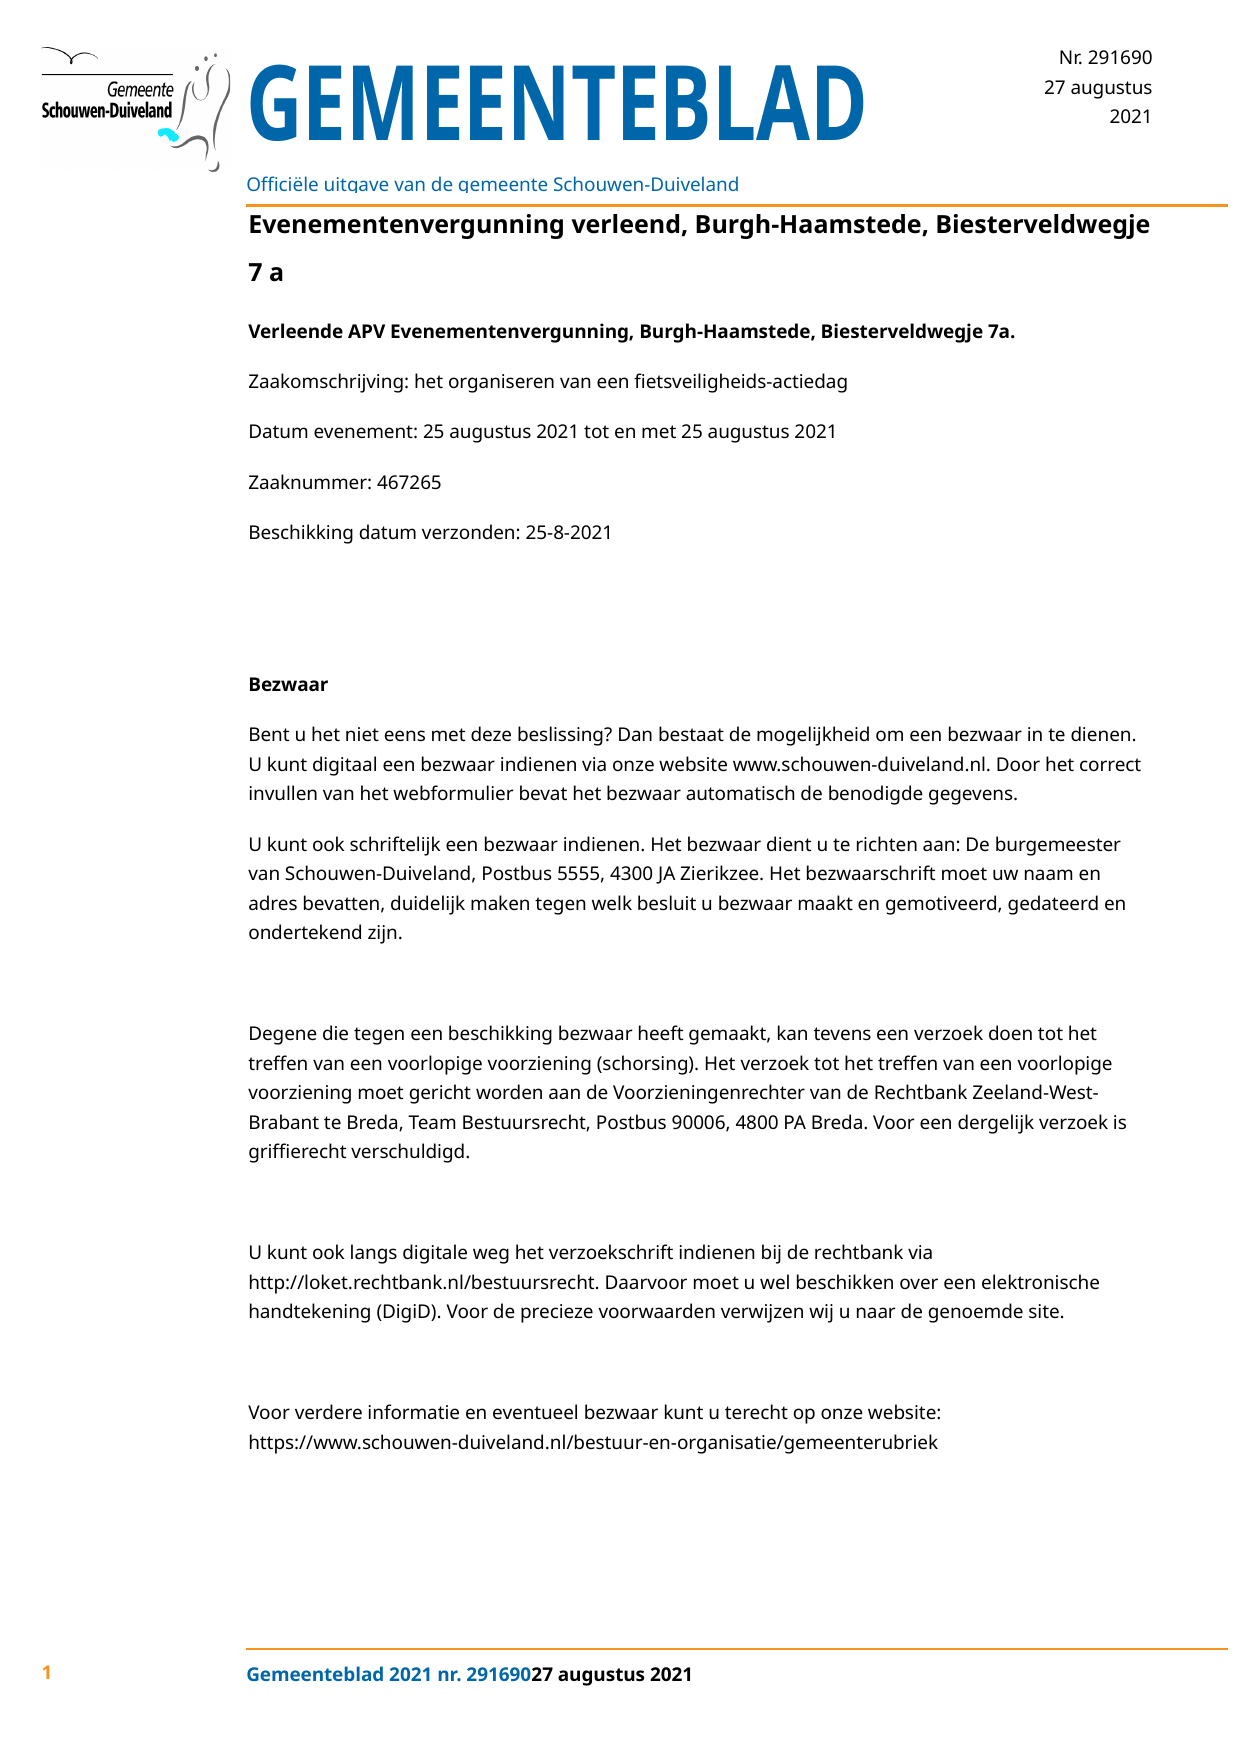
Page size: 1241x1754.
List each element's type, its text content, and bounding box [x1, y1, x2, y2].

picture [41, 47, 231, 172]
text U kunt ook langs digitale weg het verzoekschrift indienen bij de rechtbank via http://loket.rechtbank.nl/bestuursrecht. Daarvoor moet u wel beschikken over een elektronische handtekening (DigiD). Voor de precieze voorwaarden verwijzen wij u naar de genoemde site. [248, 1239, 1152, 1324]
text Verleende APV Evenementenvergunning, Burgh-Haamstede, Biesterveldwegje 7a. [248, 318, 1152, 344]
text Voor verdere informatie en eventueel bezwaar kunt u terecht op onze website: https://www.schouwen-duiveland.nl/bestuur-en-organisatie/gemeenterubriek [248, 1399, 1152, 1455]
text Evenementenvergunning verleend, Burgh-Haamstede, Biesterveldwegje 7 a [248, 207, 1152, 288]
text Bent u het niet eens met deze beslissing? Dan bestaat de mogelijkheid om een bezwaar in te dienen. U kunt digitaal een bezwaar indienen via onze website www.schouwen-duiveland.nl. Door het correct invullen van het webformulier bevat het bezwaar automatisch de benodigde gegevens. [248, 721, 1152, 806]
text U kunt ook schriftelijk een bezwaar indienen. Het bezwaar dient u te richten aan: De burgemeester van Schouwen-Duiveland, Postbus 5555, 4300 JA Zierikzee. Het bezwaarschrift moet uw naam en adres bevatten, duidelijk maken tegen welk besluit u bezwaar maakt en gemotiveerd, gedateerd en ondertekend zijn. [248, 831, 1152, 945]
text Datum evenement: 25 augustus 2021 tot en met 25 augustus 2021 [248, 419, 1152, 444]
text Zaakomschrijving: het organiseren van een fietsveiligheids-actiedag [248, 368, 1152, 394]
text Beschikking datum verzonden: 25-8-2021 [248, 519, 1152, 545]
text Degene die tegen een beschikking bezwaar heeft gemaakt, kan tevens een verzoek doen tot het treffen van een voorlopige voorziening (schorsing). Het verzoek tot het treffen van een voorlopige voorziening moet gericht worden aan de Voorzieningenrechter van de Rechtbank Zeeland-West-Brabant te Breda, Team Bestuursrecht, Postbus 90006, 4800 PA Breda. Voor een dergelijk verzoek is griffierecht verschuldigd. [248, 1020, 1152, 1164]
text Bezwaar [248, 671, 1152, 697]
text Zaaknummer: 467265 [248, 469, 1152, 495]
